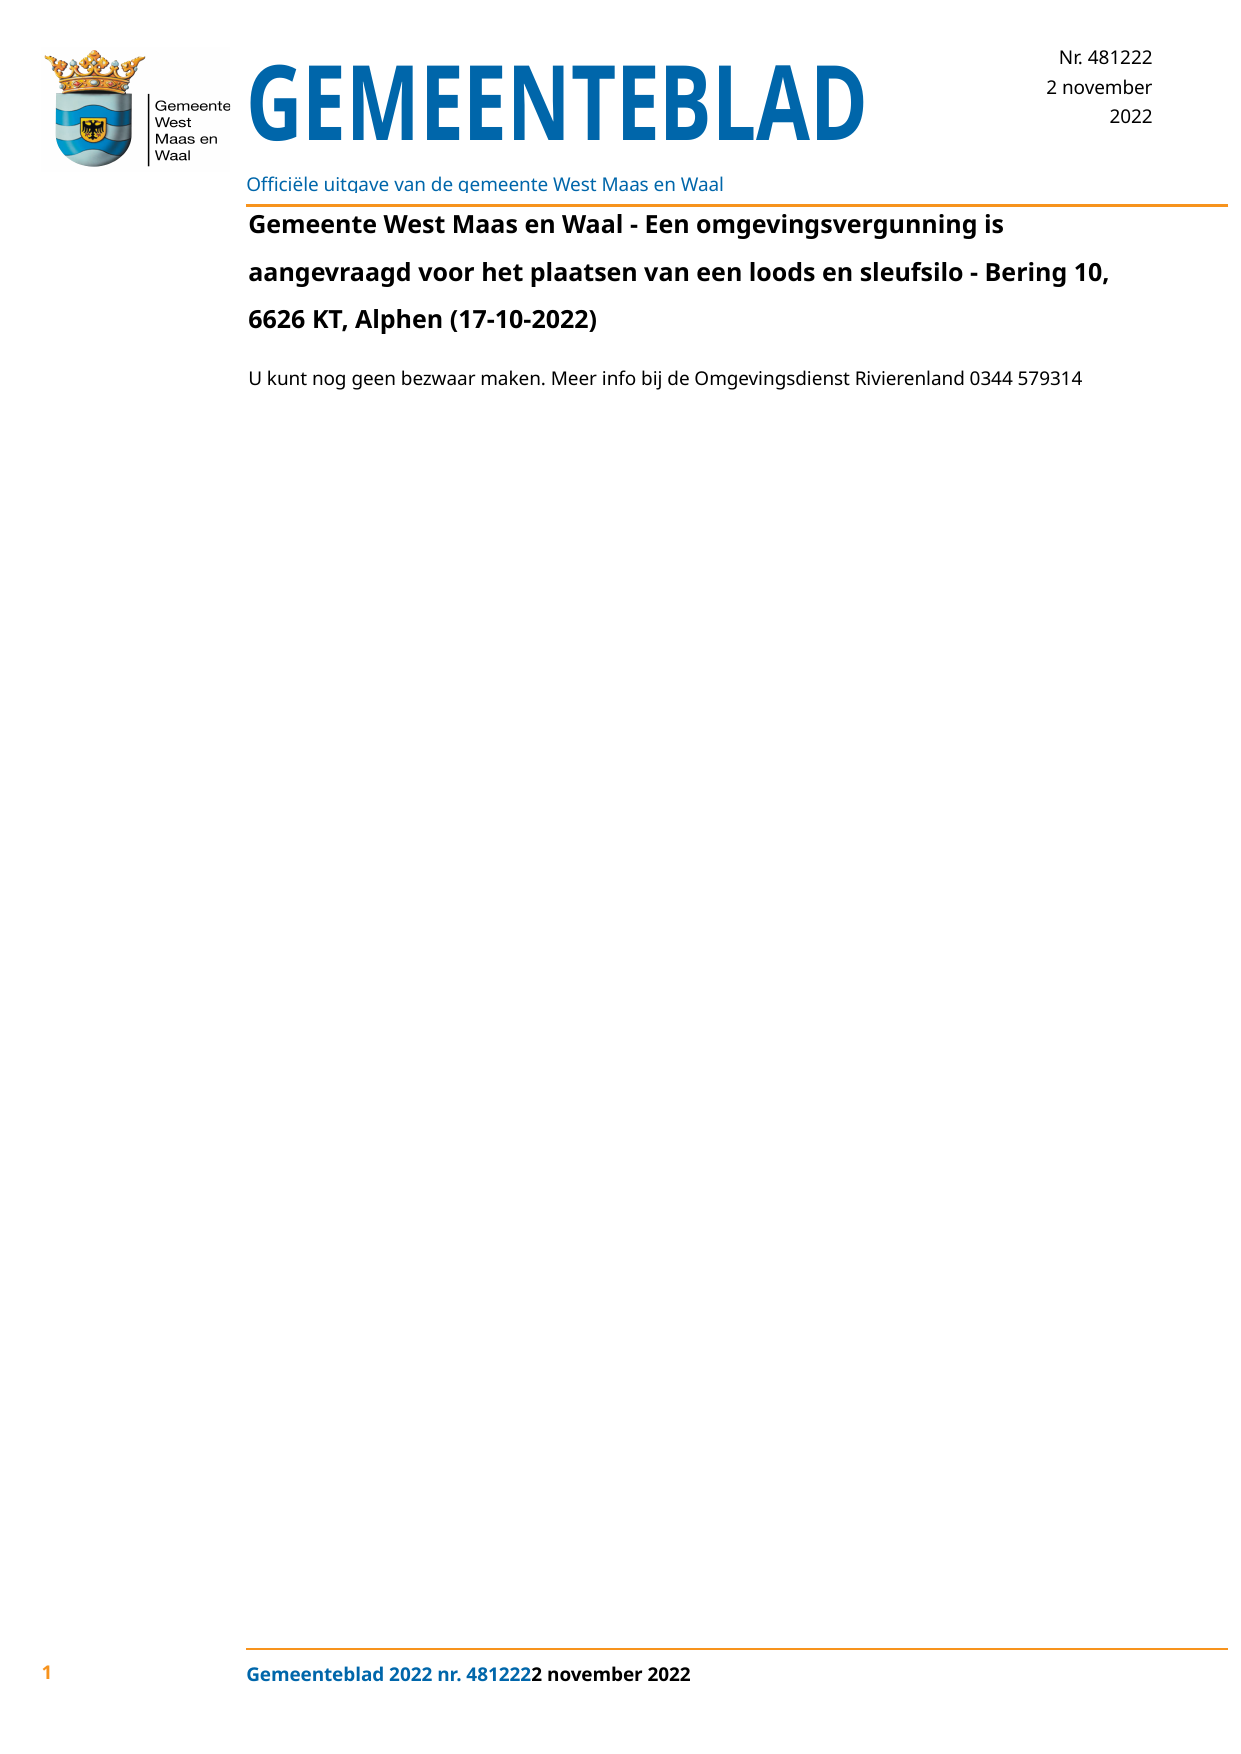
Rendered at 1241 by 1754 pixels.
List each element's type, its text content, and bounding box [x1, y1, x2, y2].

text U kunt nog geen bezwaar maken. Meer info bij de Omgevingsdienst Rivierenland 0344 579314 [248, 366, 1152, 391]
picture [41, 47, 231, 172]
text Gemeente West Maas en Waal - Een omgevingsvergunning is aangevraagd voor het plaatsen van een loods en sleufsilo - Bering 10, 6626 KT, Alphen (17-10-2022) [248, 207, 1152, 336]
